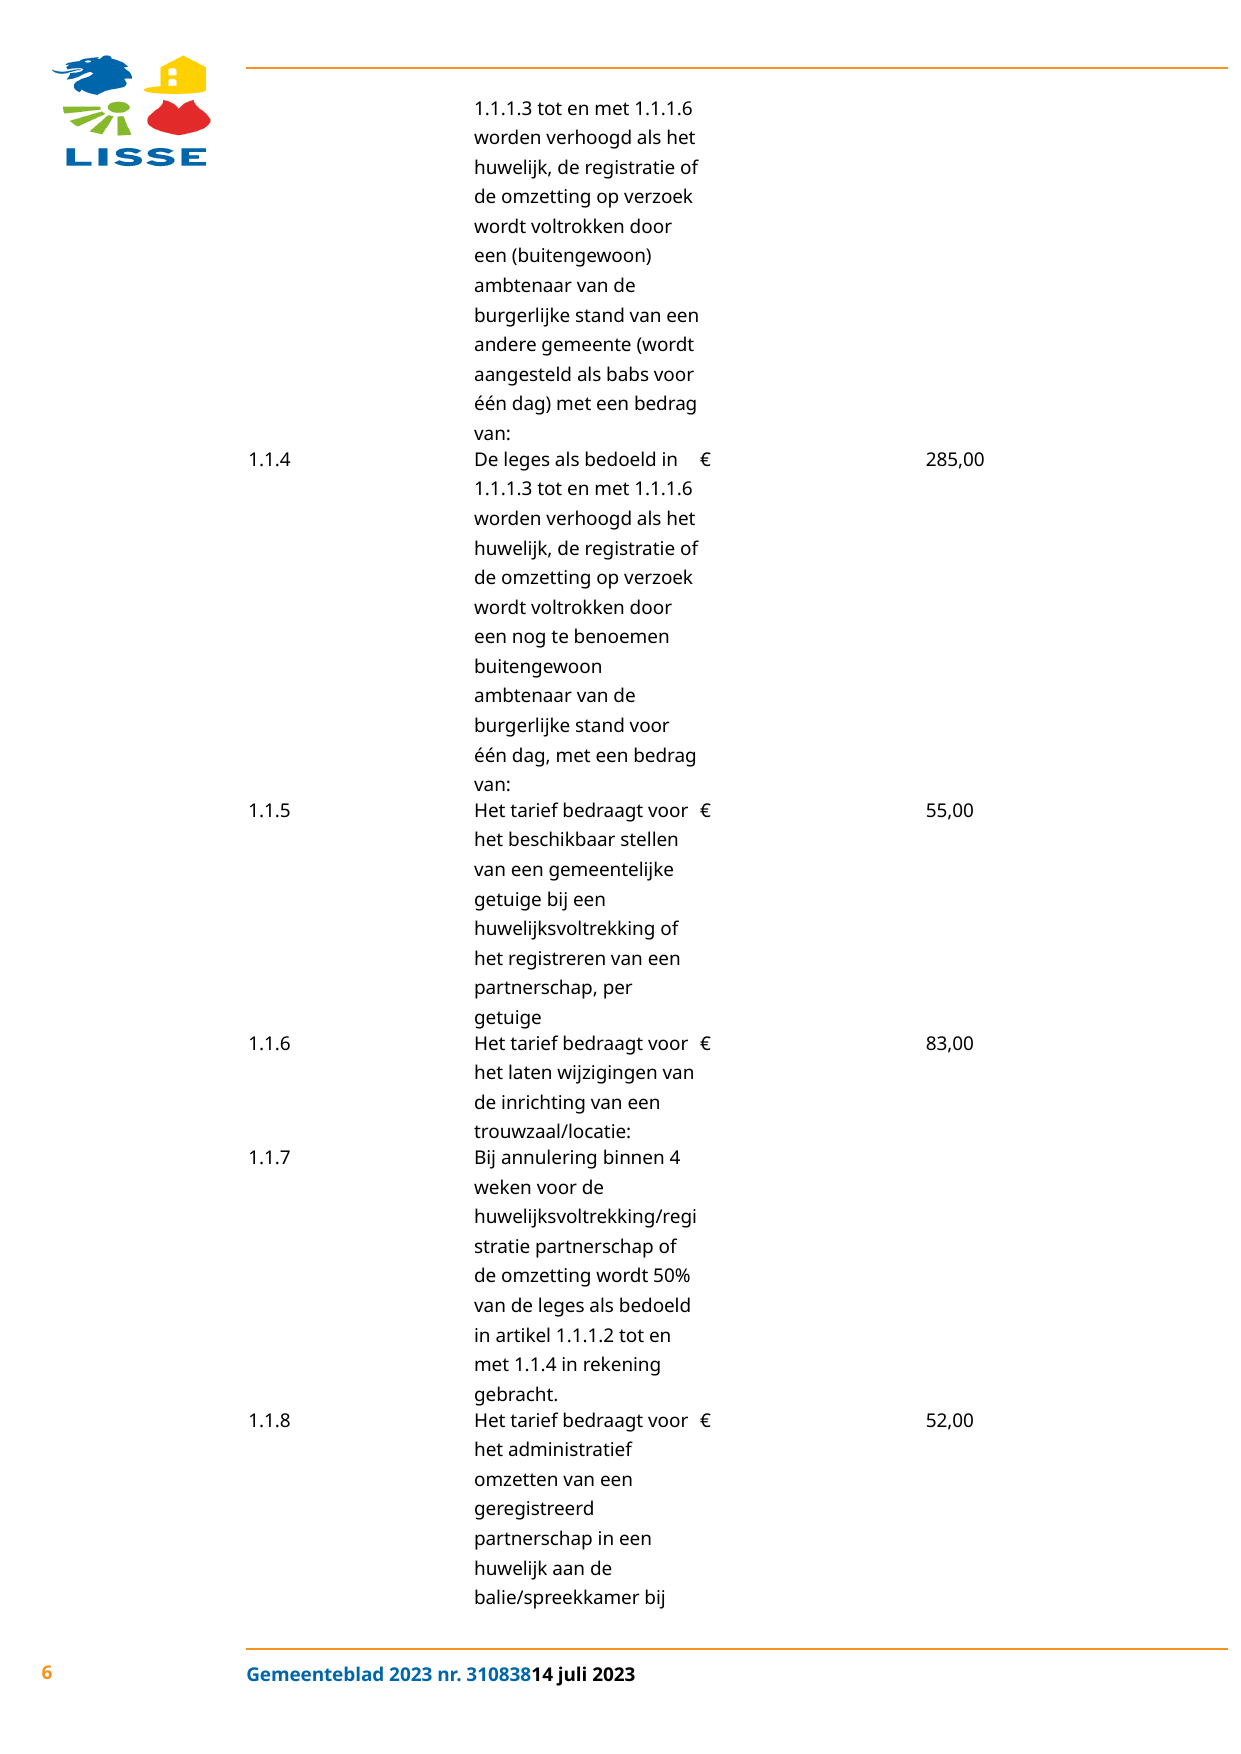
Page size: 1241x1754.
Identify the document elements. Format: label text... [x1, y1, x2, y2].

table_cell 1.1.6 [248, 1030, 474, 1144]
picture [41, 47, 231, 172]
table_cell 83,00 [926, 1030, 1152, 1144]
table_cell € [700, 1030, 926, 1144]
table_cell [926, 95, 1152, 446]
table_cell Bij annulering binnen 4 weken voor de huwelijksvoltrekking/registratie partnerschap of de omzetting wordt 50% van de leges als bedoeld in artikel 1.1.1.2 tot en met 1.1.4 in rekening gebracht. [474, 1144, 700, 1407]
table_cell [248, 95, 474, 446]
table_cell Het tarief bedraagt voor het beschikbaar stellen van een gemeentelijke getuige bij een huwelijksvoltrekking of het registreren van een partnerschap, per getuige [474, 797, 700, 1030]
table_cell 1.1.5 [248, 797, 474, 1030]
table_cell 1.1.1.3 tot en met 1.1.1.6 worden verhoogd als het huwelijk, de registratie of de omzetting op verzoek wordt voltrokken door een (buitengewoon) ambtenaar van de burgerlijke stand van een andere gemeente (wordt aangesteld als babs voor één dag) met een bedrag van: [474, 95, 700, 446]
table_cell 1.1.7 [248, 1144, 474, 1407]
table_cell € [700, 797, 926, 1030]
table_cell € [700, 1407, 926, 1610]
table_cell 285,00 [926, 446, 1152, 797]
table_cell De leges als bedoeld in 1.1.1.3 tot en met 1.1.1.6 worden verhoogd als het huwelijk, de registratie of de omzetting op verzoek wordt voltrokken door een nog te benoemen buitengewoon ambtenaar van de burgerlijke stand voor één dag, met een bedrag van: [474, 446, 700, 797]
table_cell € [700, 446, 926, 797]
table_cell [700, 1144, 926, 1407]
table_cell [700, 95, 926, 446]
table_cell 55,00 [926, 797, 1152, 1030]
table_cell 52,00 [926, 1407, 1152, 1610]
table_cell 1.1.8 [248, 1407, 474, 1610]
table_cell Het tarief bedraagt voor het administratief omzetten van een geregistreerd partnerschap in een huwelijk aan de balie/spreekkamer bij [474, 1407, 700, 1610]
table_cell Het tarief bedraagt voor het laten wijzigingen van de inrichting van een trouwzaal/locatie: [474, 1030, 700, 1144]
table_cell 1.1.4 [248, 446, 474, 797]
table_cell [926, 1144, 1152, 1407]
